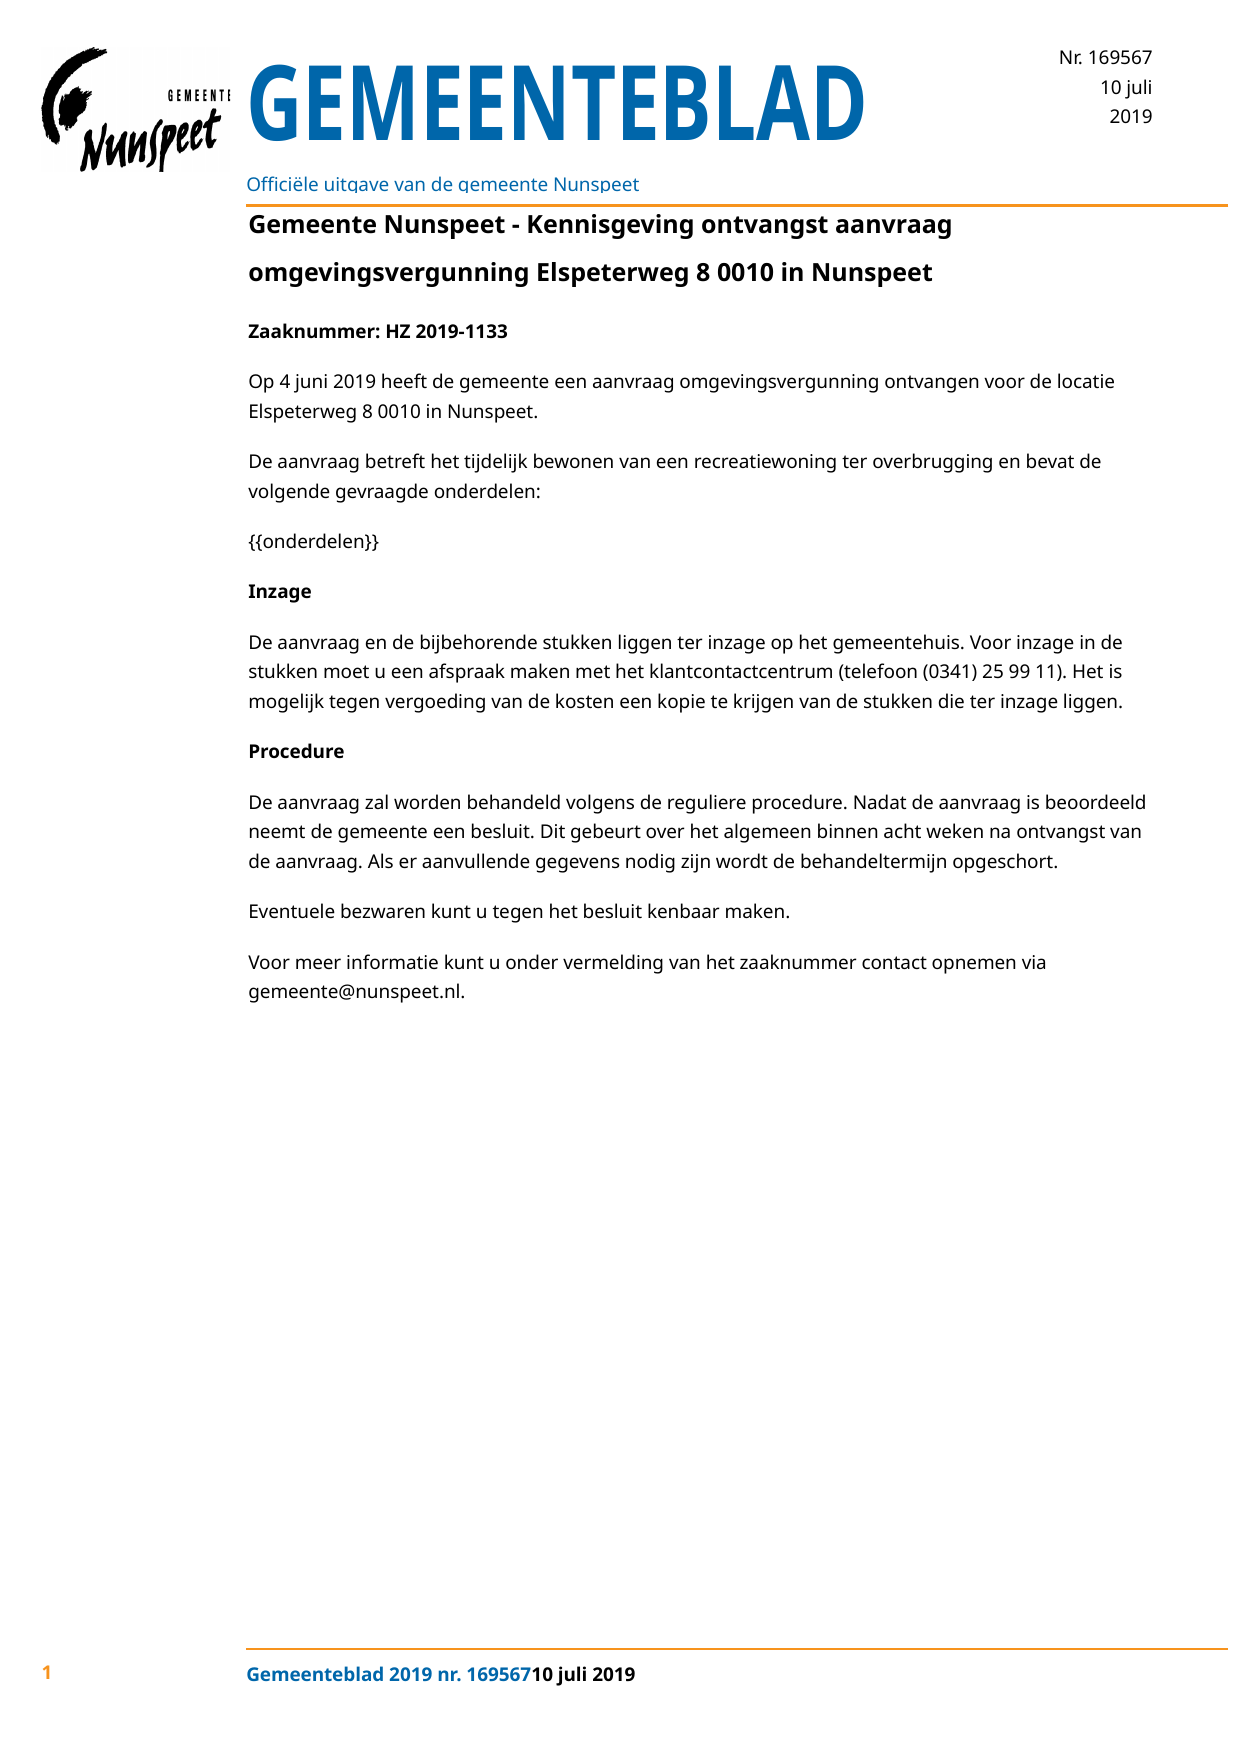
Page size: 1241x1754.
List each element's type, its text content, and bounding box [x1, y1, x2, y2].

text Zaaknummer: HZ 2019-1133 [248, 318, 1152, 344]
text De aanvraag en de bijbehorende stukken liggen ter inzage op het gemeentehuis. Voor inzage in de stukken moet u een afspraak maken met het klantcontactcentrum (telefoon (0341) 25 99 11). Het is mogelijk tegen vergoeding van de kosten een kopie te krijgen van de stukken die ter inzage liggen. [248, 629, 1152, 714]
text Eventuele bezwaren kunt u tegen het besluit kenbaar maken. [248, 899, 1152, 924]
text {{onderdelen}} [248, 528, 1152, 554]
text Op 4 juni 2019 heeft de gemeente een aanvraag omgevingsvergunning ontvangen voor de locatie Elspeterweg 8 0010 in Nunspeet. [248, 368, 1152, 424]
text De aanvraag zal worden behandeld volgens de reguliere procedure. Nadat de aanvraag is beoordeeld neemt de gemeente een besluit. Dit gebeurt over het algemeen binnen acht weken na ontvangst van de aanvraag. Als er aanvullende gegevens nodig zijn wordt de behandeltermijn opgeschort. [248, 789, 1152, 874]
text De aanvraag betreft het tijdelijk bewonen van een recreatiewoning ter overbrugging en bevat de volgende gevraagde onderdelen: [248, 448, 1152, 504]
text Inzage [248, 579, 1152, 604]
text Procedure [248, 739, 1152, 764]
text Gemeente Nunspeet - Kennisgeving ontvangst aanvraag omgevingsvergunning Elspeterweg 8 0010 in Nunspeet [248, 207, 1152, 288]
picture [41, 47, 231, 172]
text Voor meer informatie kunt u onder vermelding van het zaaknummer contact opnemen via gemeente@nunspeet.nl. [248, 949, 1152, 1004]
